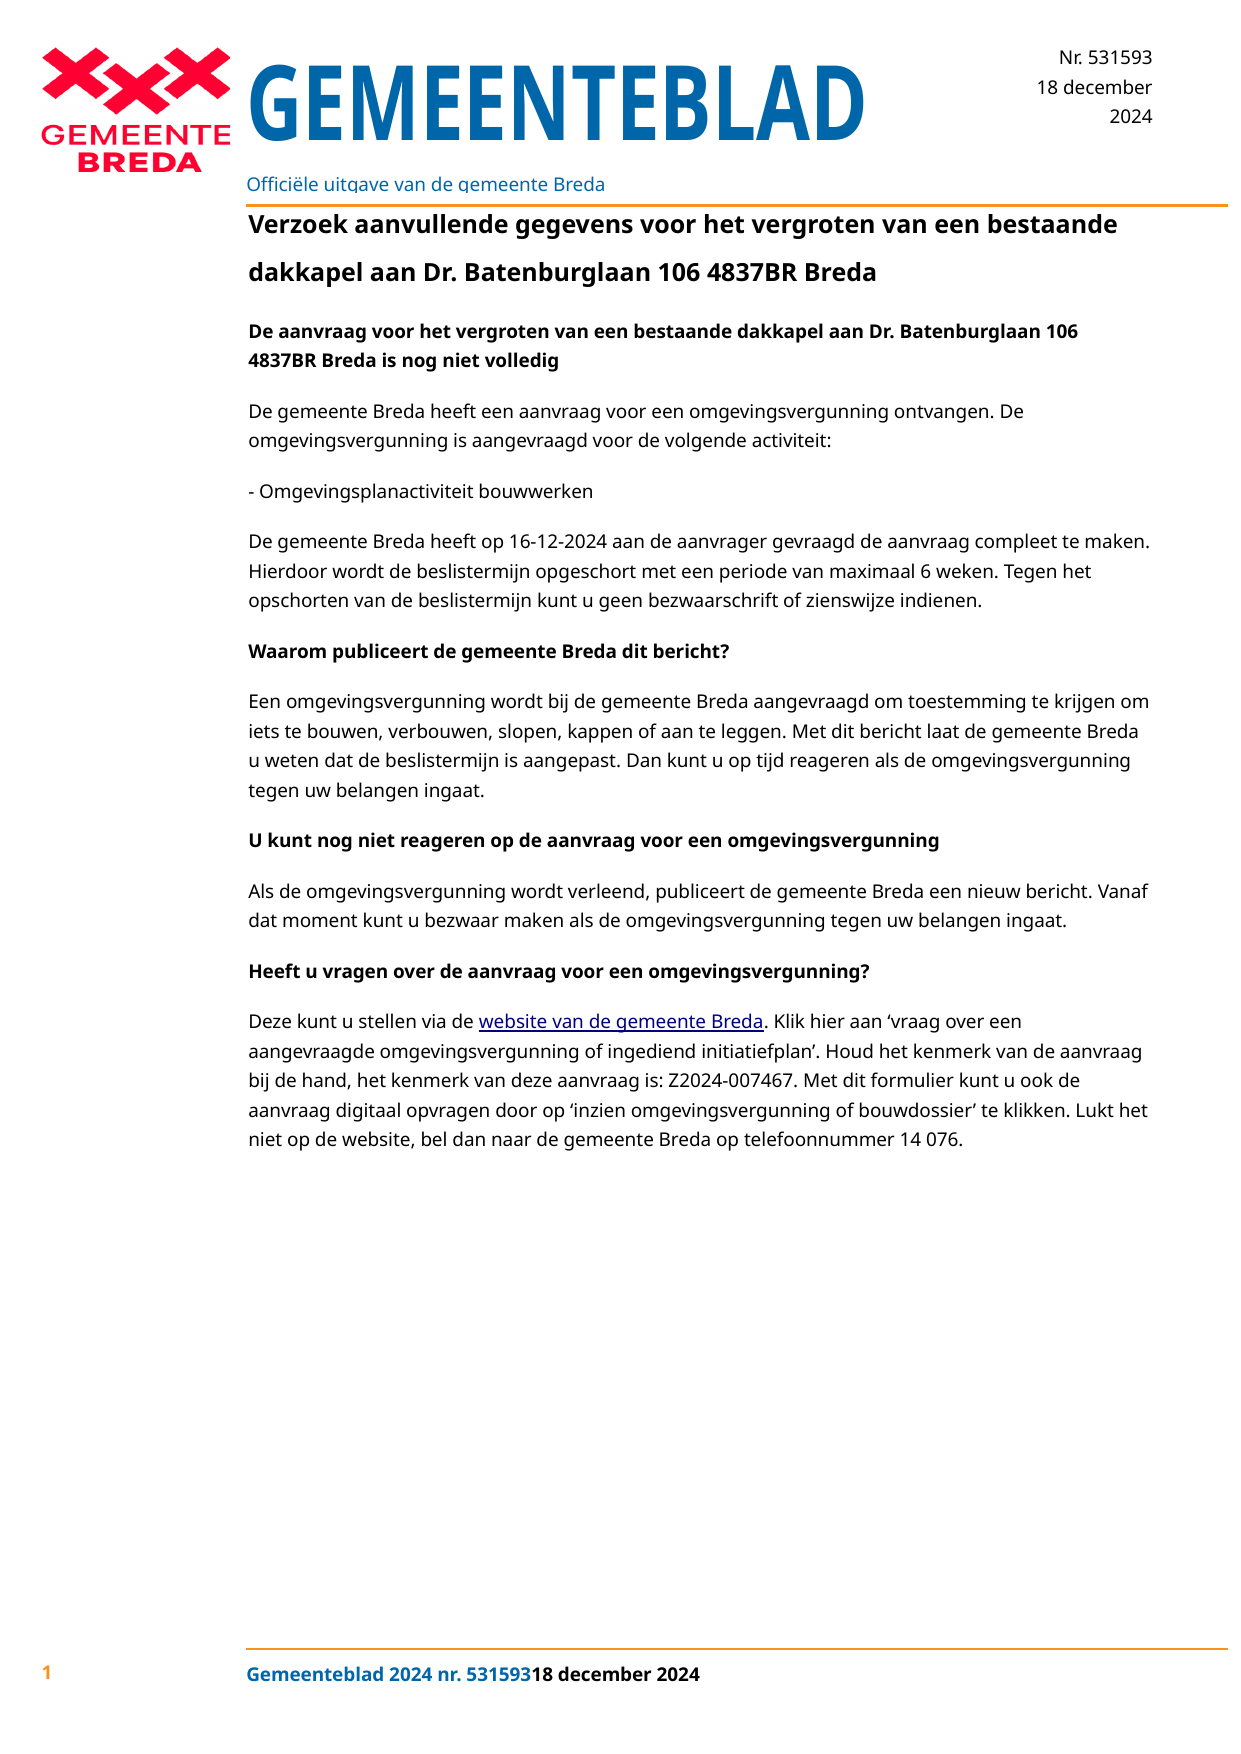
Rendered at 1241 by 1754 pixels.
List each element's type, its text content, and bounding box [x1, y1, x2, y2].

text Waarom publiceert de gemeente Breda dit bericht? [248, 638, 1152, 664]
text - Omgevingsplanactiviteit bouwwerken [248, 478, 1152, 504]
text Verzoek aanvullende gegevens voor het vergroten van een bestaande dakkapel aan Dr. Batenburglaan 106 4837BR Breda [248, 207, 1152, 288]
text De aanvraag voor het vergroten van een bestaande dakkapel aan Dr. Batenburglaan 106 4837BR Breda is nog niet volledig [248, 318, 1152, 373]
text De gemeente Breda heeft op 16-12-2024 aan de aanvrager gevraagd de aanvraag compleet te maken. Hierdoor wordt de beslistermijn opgeschort met een periode van maximaal 6 weken. Tegen het opschorten van de beslistermijn kunt u geen bezwaarschrift of zienswijze indienen. [248, 528, 1152, 613]
picture [41, 47, 231, 172]
text U kunt nog niet reageren op de aanvraag voor een omgevingsvergunning [248, 827, 1152, 853]
text Een omgevingsvergunning wordt bij de gemeente Breda aangevraagd om toestemming te krijgen om iets te bouwen, verbouwen, slopen, kappen of aan te leggen. Met dit bericht laat de gemeente Breda u weten dat de beslistermijn is aangepast. Dan kunt u op tijd reageren als de omgevingsvergunning tegen uw belangen ingaat. [248, 688, 1152, 803]
text De gemeente Breda heeft een aanvraag voor een omgevingsvergunning ontvangen. De omgevingsvergunning is aangevraagd voor de volgende activiteit: [248, 398, 1152, 453]
text Deze kunt u stellen via de website van de gemeente Breda. Klik hier aan ‘vraag over een aangevraagde omgevingsvergunning of ingediend initiatiefplan’. Houd het kenmerk van de aanvraag bij de hand, het kenmerk van deze aanvraag is: Z2024-007467. Met dit formulier kunt u ook de aanvraag digitaal opvragen door op ‘inzien omgevingsvergunning of bouwdossier’ te klikken. Lukt het niet op de website, bel dan naar de gemeente Breda op telefoonnummer 14 076. [248, 1008, 1152, 1152]
text Als de omgevingsvergunning wordt verleend, publiceert de gemeente Breda een nieuw bericht. Vanaf dat moment kunt u bezwaar maken als de omgevingsvergunning tegen uw belangen ingaat. [248, 878, 1152, 933]
text Heeft u vragen over de aanvraag voor een omgevingsvergunning? [248, 958, 1152, 984]
